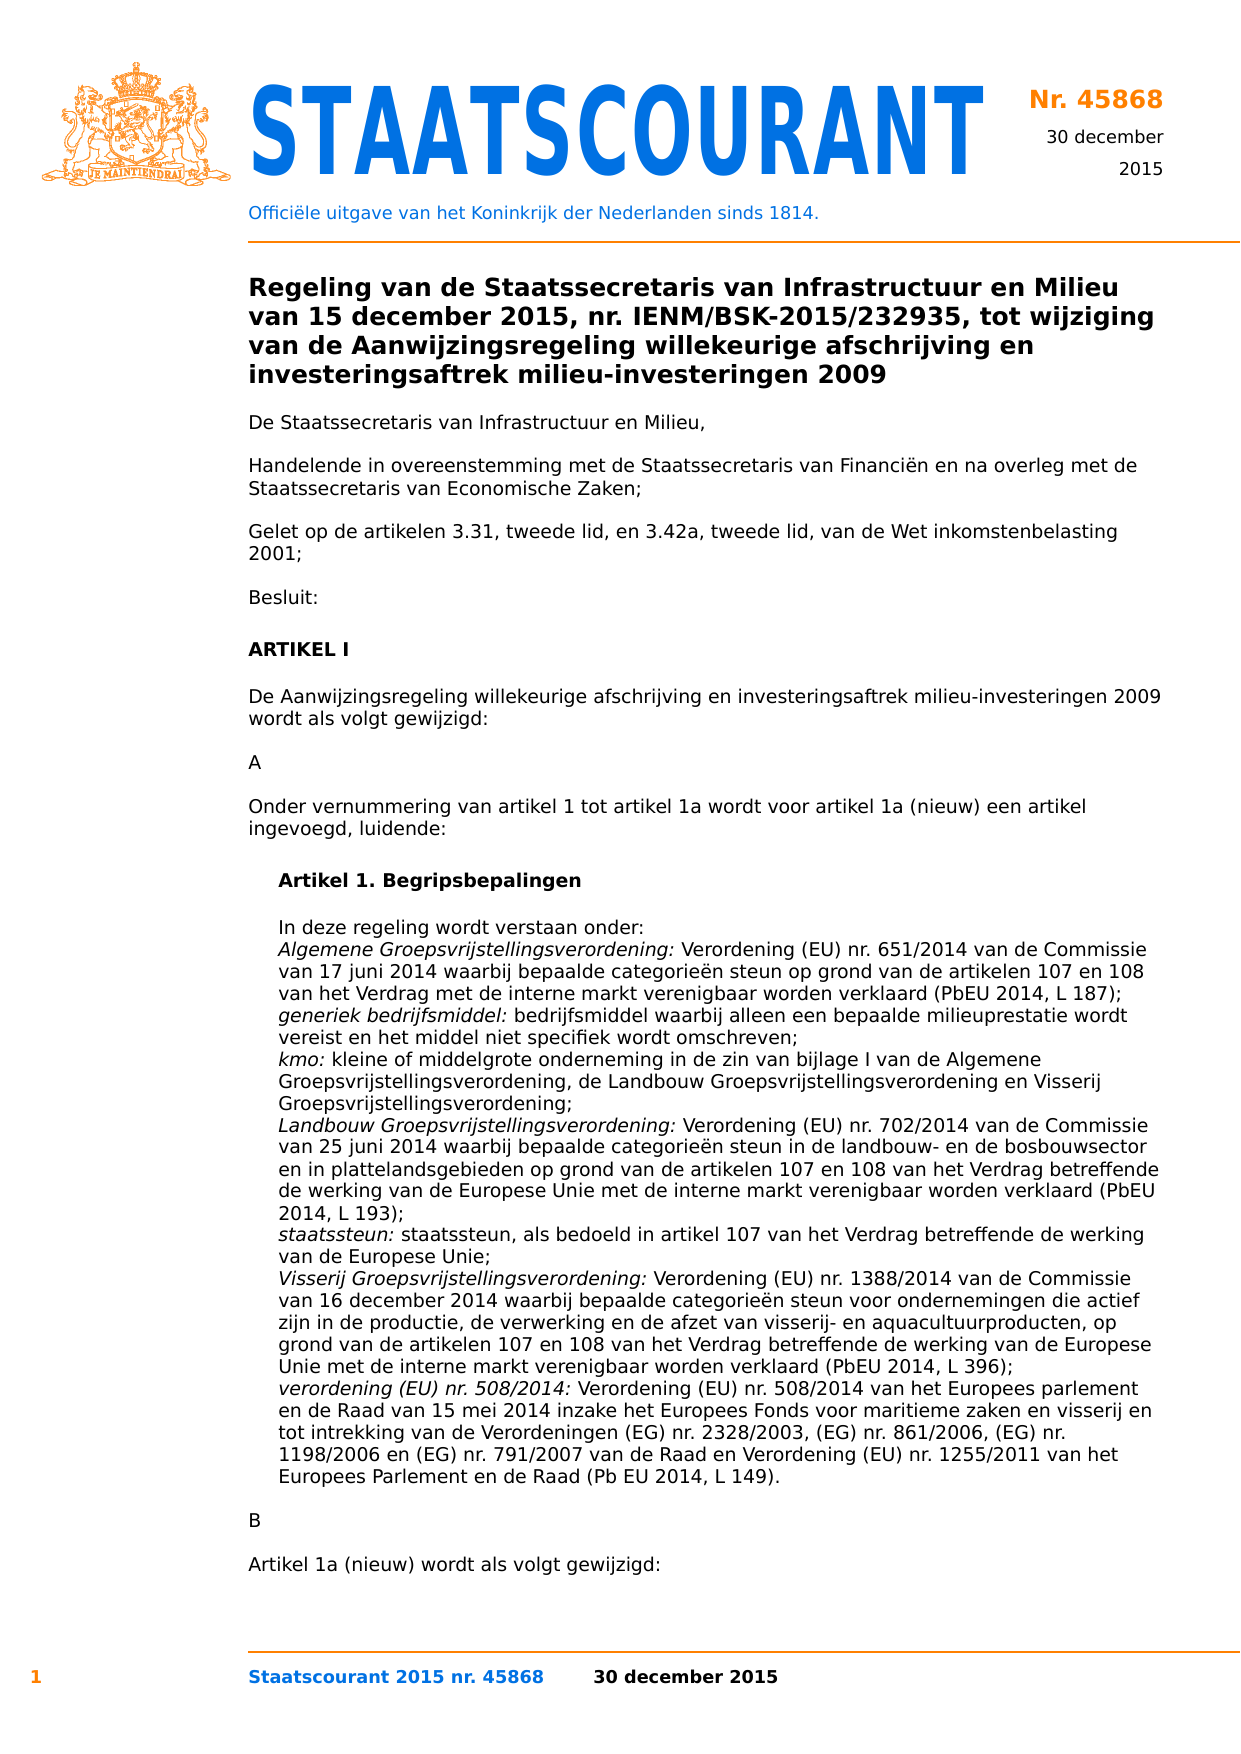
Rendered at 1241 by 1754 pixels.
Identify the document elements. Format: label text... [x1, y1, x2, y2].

text Onder vernummering van artikel 1 tot artikel 1a wordt voor artikel 1a (nieuw) een artikel ingevoegd, luidende: [248, 796, 1163, 840]
text Landbouw Groepsvrijstellingsverordening: Verordening (EU) nr. 702/2014 van de Commissie van 25 juni 2014 waarbij bepaalde categorieën steun in de landbouw- en de bosbouwsector en in plattelandsgebieden op grond van de artikelen 107 en 108 van het Verdrag betreffende de werking van de Europese Unie met de interne markt verenigbaar worden verklaard (PbEU 2014, L 193); [278, 1114, 1163, 1224]
text Besluit: [248, 587, 1163, 609]
table_cell Officiële uitgave van het Koninkrijk der Nederlanden sinds 1814. [248, 203, 1240, 241]
table_cell 30 december [998, 121, 1240, 153]
text B [248, 1510, 1163, 1532]
text kmo: kleine of middelgrote onderneming in de zin van bijlage I van de Algemene Groepsvrijstellingsverordening, de Landbouw Groepsvrijstellingsverordening en Visserij Groepsvrijstellingsverordening; [278, 1048, 1163, 1114]
picture [41, 62, 231, 186]
table_cell 2015 [998, 153, 1240, 203]
table_header Nr. 45868 [998, 62, 1240, 121]
text verordening (EU) nr. 508/2014: Verordening (EU) nr. 508/2014 van het Europees parlement en de Raad van 15 mei 2014 inzake het Europees Fonds voor maritieme zaken en visserij en tot intrekking van de Verordeningen (EG) nr. 2328/2003, (EG) nr. 861/2006, (EG) nr. 1198/2006 en (EG) nr. 791/2007 van de Raad en Verordening (EU) nr. 1255/2011 van het Europees Parlement en de Raad (Pb EU 2014, L 149). [278, 1378, 1163, 1488]
text In deze regeling wordt verstaan onder: [278, 917, 1163, 939]
table_header [25, 62, 248, 241]
text Visserij Groepsvrijstellingsverordening: Verordening (EU) nr. 1388/2014 van de Commissie van 16 december 2014 waarbij bepaalde categorieën steun voor ondernemingen die actief zijn in de productie, de verwerking en de afzet van visserij- en aquacultuurproducten, op grond van de artikelen 107 en 108 van het Verdrag betreffende de werking van de Europese Unie met de interne markt verenigbaar worden verklaard (PbEU 2014, L 396); [278, 1268, 1163, 1378]
text Artikel 1a (nieuw) wordt als volgt gewijzigd: [248, 1554, 1163, 1576]
text Handelende in overeenstemming met de Staatssecretaris van Financiën en na overleg met de Staatssecretaris van Economische Zaken; [248, 455, 1163, 499]
text De Staatssecretaris van Infrastructuur en Milieu, [248, 412, 1163, 433]
subtitle Regeling van de Staatssecretaris van Infrastructuur en Milieu van 15 december 2015, nr. IENM/BSK-2015/232935, tot wijziging van de Aanwijzingsregeling willekeurige afschrijving en investeringsaftrek milieu-investeringen 2009 [248, 273, 1163, 390]
text A [248, 752, 1163, 774]
subtitle ARTIKEL I [248, 639, 1163, 661]
table_header STAATSCOURANT [248, 62, 998, 203]
text Gelet op de artikelen 3.31, tweede lid, en 3.42a, tweede lid, van de Wet inkomstenbelasting 2001; [248, 521, 1163, 565]
text De Aanwijzingsregeling willekeurige afschrijving en investeringsaftrek milieu-investeringen 2009 wordt als volgt gewijzigd: [248, 686, 1163, 730]
text generiek bedrijfsmiddel: bedrijfsmiddel waarbij alleen een bepaalde milieuprestatie wordt vereist en het middel niet specifiek wordt omschreven; [278, 1004, 1163, 1048]
text Algemene Groepsvrijstellingsverordening: Verordening (EU) nr. 651/2014 van de Commissie van 17 juni 2014 waarbij bepaalde categorieën steun op grond van de artikelen 107 en 108 van het Verdrag met de interne markt verenigbaar worden verklaard (PbEU 2014, L 187); [278, 939, 1163, 1004]
text staatssteun: staatssteun, als bedoeld in artikel 107 van het Verdrag betreffende de werking van de Europese Unie; [278, 1224, 1163, 1268]
subtitle Artikel 1. Begripsbepalingen [278, 870, 1163, 892]
